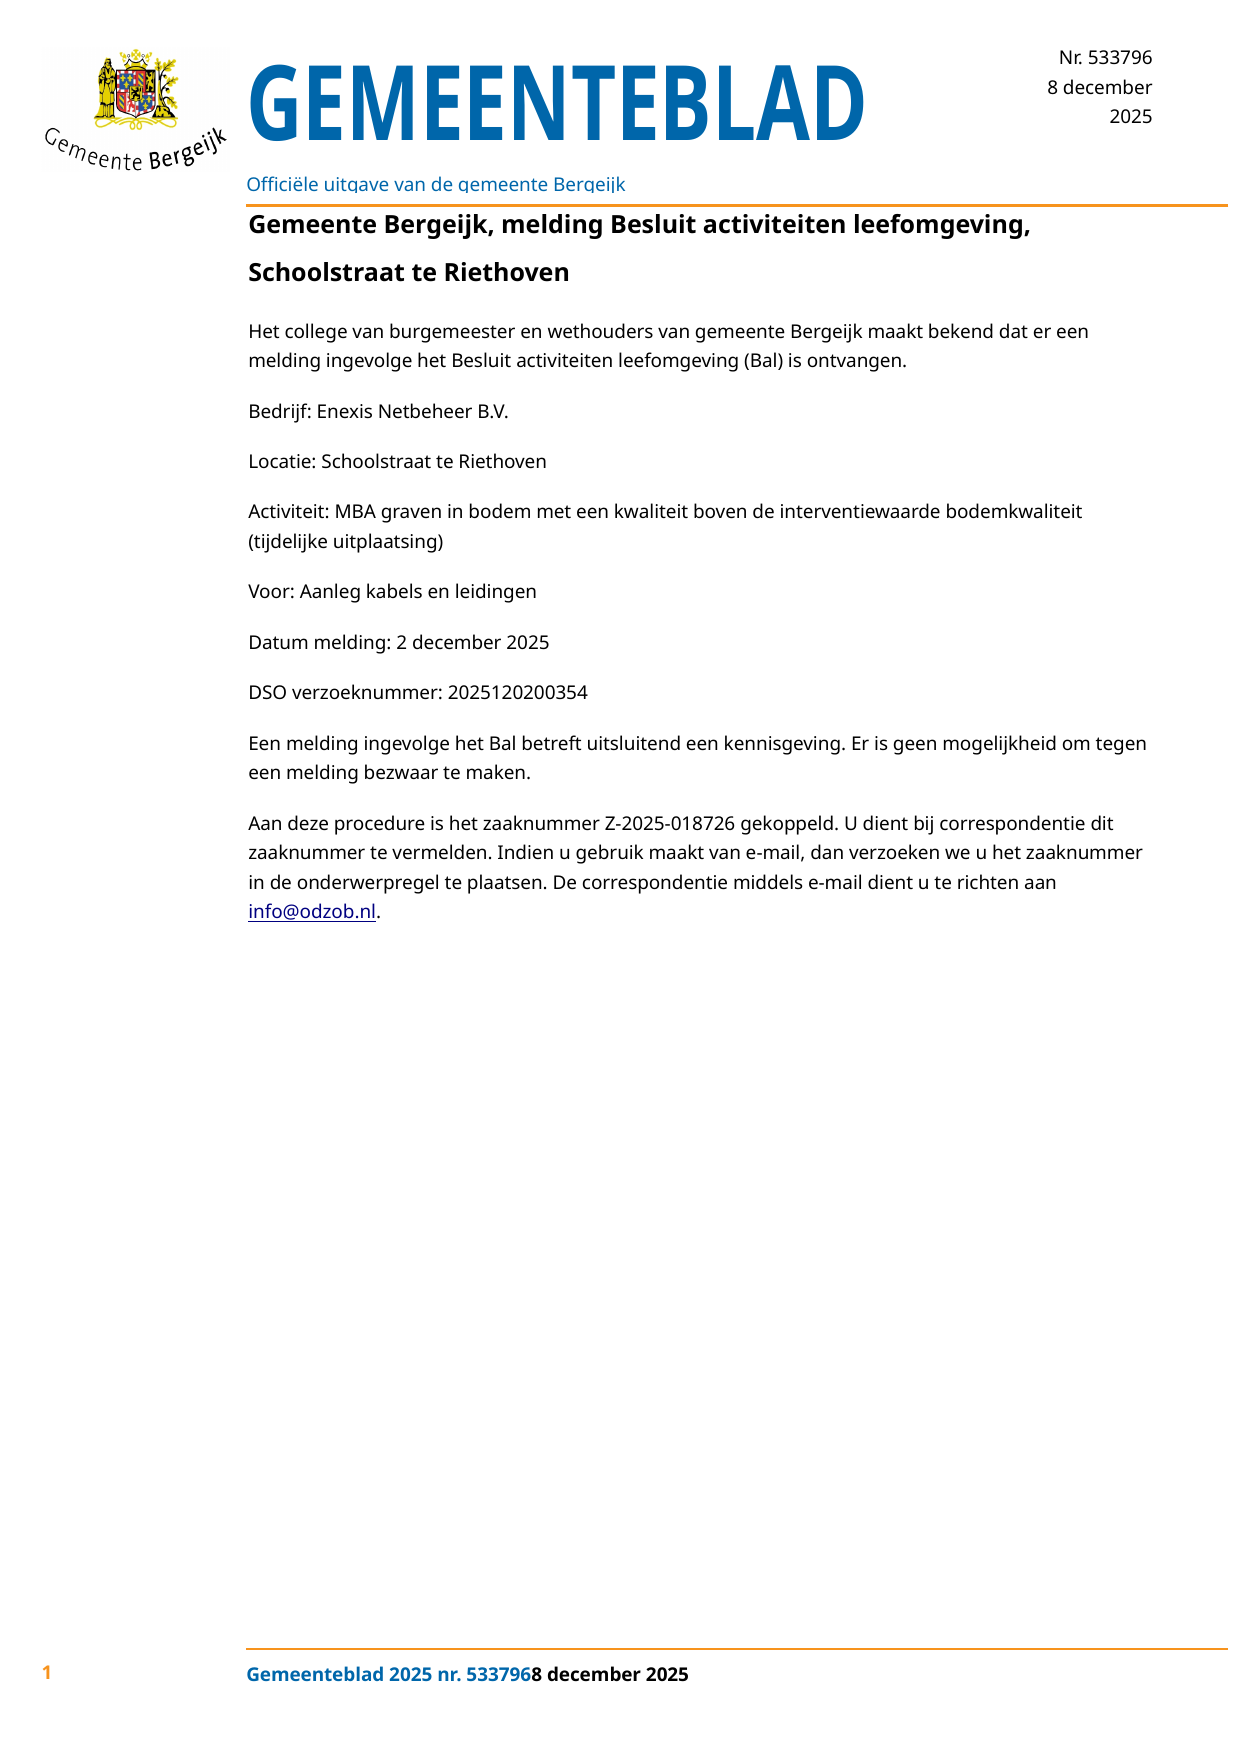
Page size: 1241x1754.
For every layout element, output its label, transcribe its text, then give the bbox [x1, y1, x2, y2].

text Aan deze procedure is het zaaknummer Z-2025-018726 gekoppeld. U dient bij correspondentie dit zaaknummer te vermelden. Indien u gebruik maakt van e-mail, dan verzoeken we u het zaaknummer in de onderwerpregel te plaatsen. De correspondentie middels e-mail dient u te richten aan info@odzob.nl. [248, 810, 1152, 924]
text Gemeente Bergeijk, melding Besluit activiteiten leefomgeving, Schoolstraat te Riethoven [248, 207, 1152, 288]
text DSO verzoeknummer: 2025120200354 [248, 679, 1152, 705]
text Locatie: Schoolstraat te Riethoven [248, 448, 1152, 474]
picture [41, 47, 231, 172]
text Voor: Aanleg kabels en leidingen [248, 579, 1152, 604]
text Datum melding: 2 december 2025 [248, 629, 1152, 655]
text Het college van burgemeester en wethouders van gemeente Bergeijk maakt bekend dat er een melding ingevolge het Besluit activiteiten leefomgeving (Bal) is ontvangen. [248, 318, 1152, 373]
text Activiteit: MBA graven in bodem met een kwaliteit boven de interventiewaarde bodemkwaliteit (tijdelijke uitplaatsing) [248, 499, 1152, 554]
text Een melding ingevolge het Bal betreft uitsluitend een kennisgeving. Er is geen mogelijkheid om tegen een melding bezwaar te maken. [248, 730, 1152, 785]
text Bedrijf: Enexis Netbeheer B.V. [248, 398, 1152, 424]
